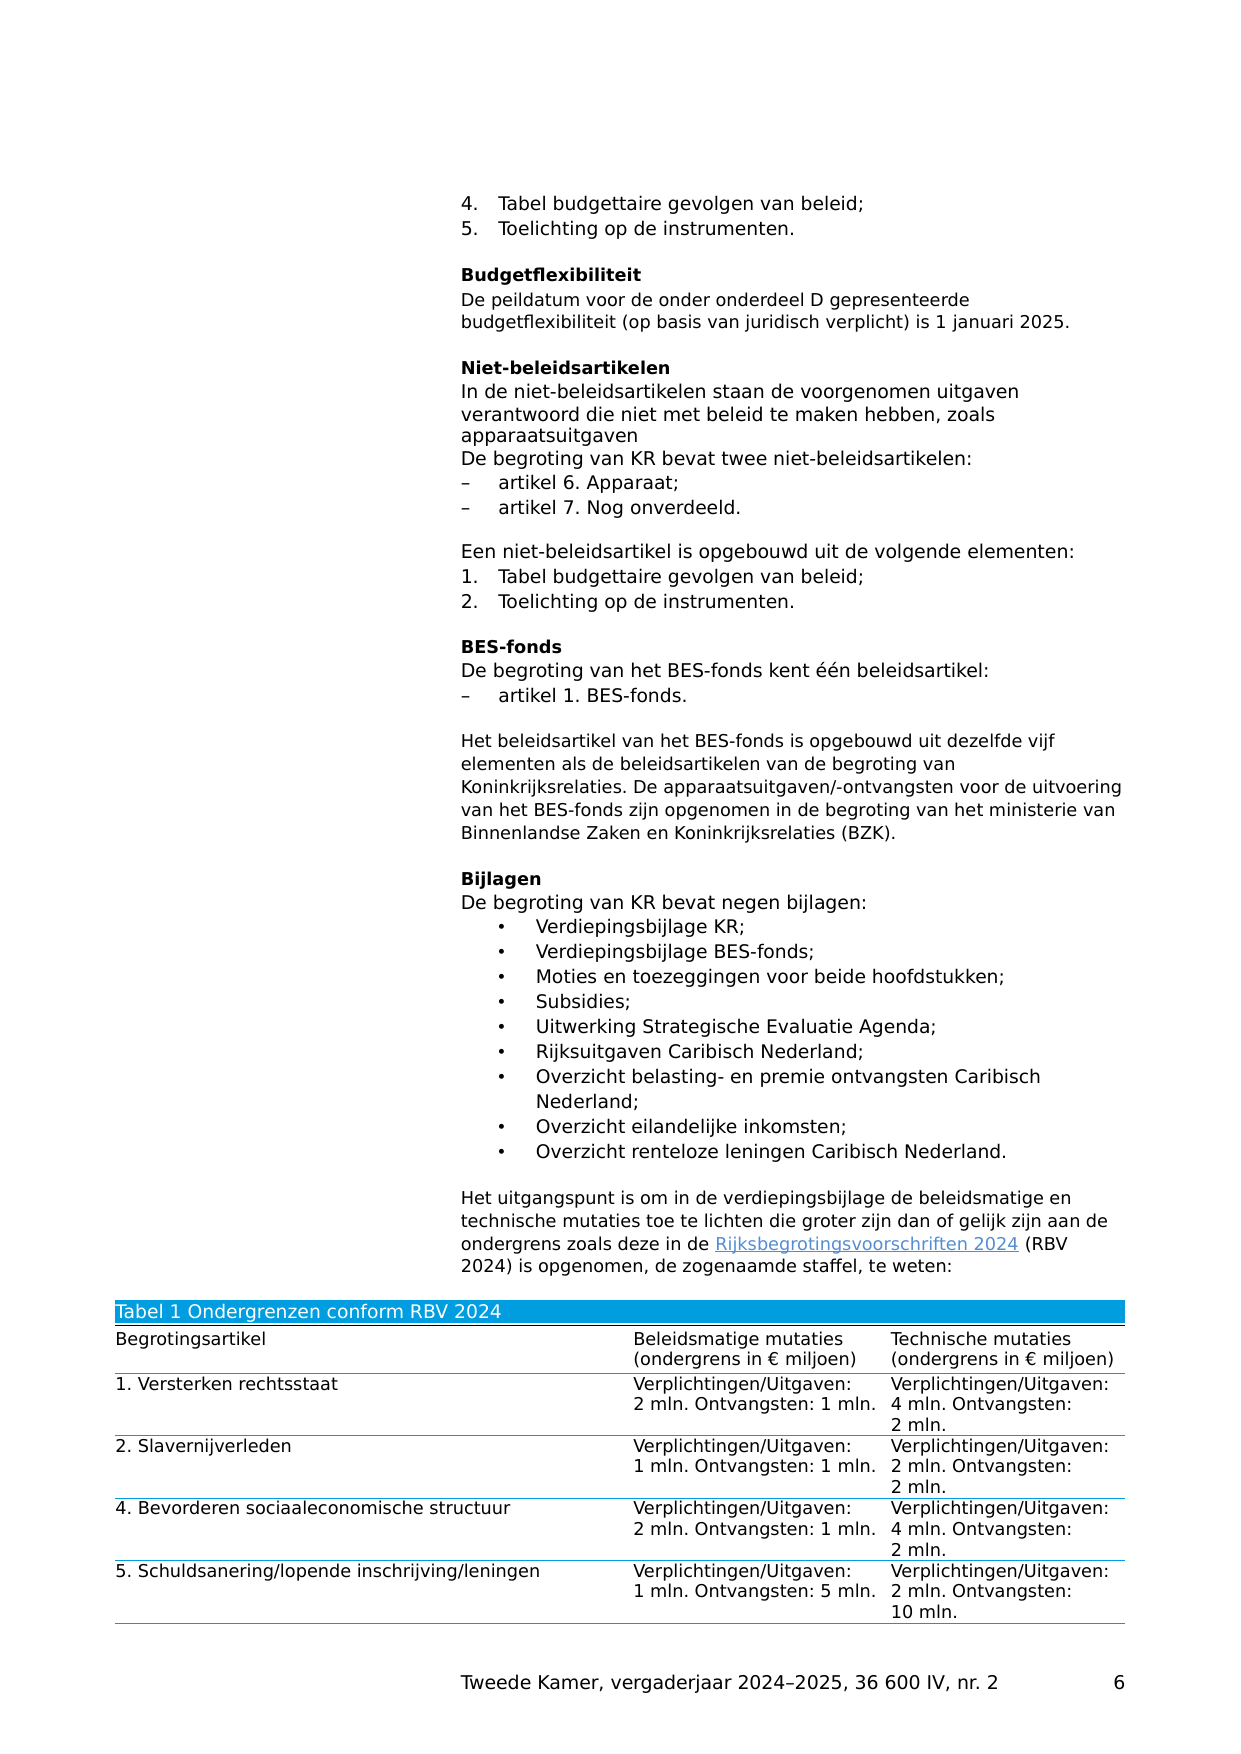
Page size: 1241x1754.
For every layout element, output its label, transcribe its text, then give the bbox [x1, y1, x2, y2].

text Bijlagen [461, 867, 1125, 890]
table_cell Verplichtingen/Uitgaven: 4 mln. Ontvangsten: 2 mln. [888, 1499, 1125, 1560]
text BES-fonds [461, 635, 1125, 658]
list Moties en toezeggingen voor beide hoofdstukken; [498, 964, 1125, 989]
list Overzicht renteloze leningen Caribisch Nederland. [498, 1139, 1125, 1164]
text De begroting van KR bevat negen bijlagen: [461, 892, 1125, 914]
table_cell 2. Slavernijverleden [115, 1436, 630, 1498]
table_cell Verplichtingen/Uitgaven: 2 mln. Ontvangsten: 10 mln. [888, 1561, 1125, 1622]
table_cell Verplichtingen/Uitgaven: 1 mln. Ontvangsten: 1 mln. [630, 1436, 888, 1498]
list Rijksuitgaven Caribisch Nederland; [498, 1039, 1125, 1064]
text Het beleidsartikel van het BES-fonds is opgebouwd uit dezelfde vijf elementen als de beleidsartikelen van de begroting van Koninkrijksrelaties. De apparaatsuitgaven/-ontvangsten voor de uitvoering van het BES-fonds zijn opgenomen in de begroting van het ministerie van Binnenlandse Zaken en Koninkrijksrelaties (BZK). [461, 729, 1125, 844]
list artikel 6. Apparaat; [461, 469, 1125, 494]
list artikel 7. Nog onverdeeld. [461, 494, 1125, 519]
list Subsidies; [498, 989, 1125, 1014]
text Budgetflexibiliteit [461, 263, 1125, 286]
table_cell Verplichtingen/Uitgaven: 4 mln. Ontvangsten: 2 mln. [888, 1374, 1125, 1435]
text Niet-beleidsartikelen [461, 356, 1125, 379]
text Een niet-beleidsartikel is opgebouwd uit de volgende elementen: [461, 541, 1125, 563]
text De begroting van het BES-fonds kent één beleidsartikel: [461, 660, 1125, 682]
list Tabel budgettaire gevolgen van beleid; [461, 191, 1125, 216]
table_cell Begrotingsartikel [115, 1326, 630, 1373]
table_cell Verplichtingen/Uitgaven: 1 mln. Ontvangsten: 5 mln. [630, 1561, 888, 1622]
table_cell Verplichtingen/Uitgaven: 2 mln. Ontvangsten: 2 mln. [888, 1436, 1125, 1498]
text De peildatum voor de onder onderdeel D gepresenteerde budgetflexibiliteit (op basis van juridisch verplicht) is 1 januari 2025. [461, 288, 1125, 333]
list Overzicht belasting- en premie ontvangsten Caribisch Nederland; [498, 1064, 1125, 1114]
list Verdiepingsbijlage BES-fonds; [498, 939, 1125, 964]
list Tabel budgettaire gevolgen van beleid; [461, 563, 1125, 588]
text In de niet-beleidsartikelen staan de voorgenomen uitgaven verantwoord die niet met beleid te maken hebben, zoals apparaatsuitgaven [461, 381, 1125, 447]
list Overzicht eilandelijke inkomsten; [498, 1114, 1125, 1139]
table_cell 4. Bevorderen sociaaleconomische structuur [115, 1499, 630, 1560]
table_cell Verplichtingen/Uitgaven: 2 mln. Ontvangsten: 1 mln. [630, 1374, 888, 1435]
table_cell 1. Versterken rechtsstaat [115, 1374, 630, 1435]
table_cell Verplichtingen/Uitgaven: 2 mln. Ontvangsten: 1 mln. [630, 1499, 888, 1560]
table_cell Beleidsmatige mutaties (ondergrens in € miljoen) [630, 1326, 888, 1373]
table_cell 5. Schuldsanering/lopende inschrijving/leningen [115, 1561, 630, 1622]
list Toelichting op de instrumenten. [461, 216, 1125, 241]
table_cell Technische mutaties (ondergrens in € miljoen) [888, 1326, 1125, 1373]
text Het uitgangspunt is om in de verdiepingsbijlage de beleidsmatige en technische mutaties toe te lichten die groter zijn dan of gelijk zijn aan de ondergrens zoals deze in de Rijksbegrotingsvoorschriften 2024 (RBV 2024) is opgenomen, de zogenaamde staffel, te weten: [461, 1186, 1125, 1277]
list Uitwerking Strategische Evaluatie Agenda; [498, 1014, 1125, 1039]
list Toelichting op de instrumenten. [461, 588, 1125, 613]
list Verdiepingsbijlage KR; [498, 914, 1125, 939]
text De begroting van KR bevat twee niet-beleidsartikelen: [461, 447, 1125, 469]
list artikel 1. BES-fonds. [461, 682, 1125, 707]
